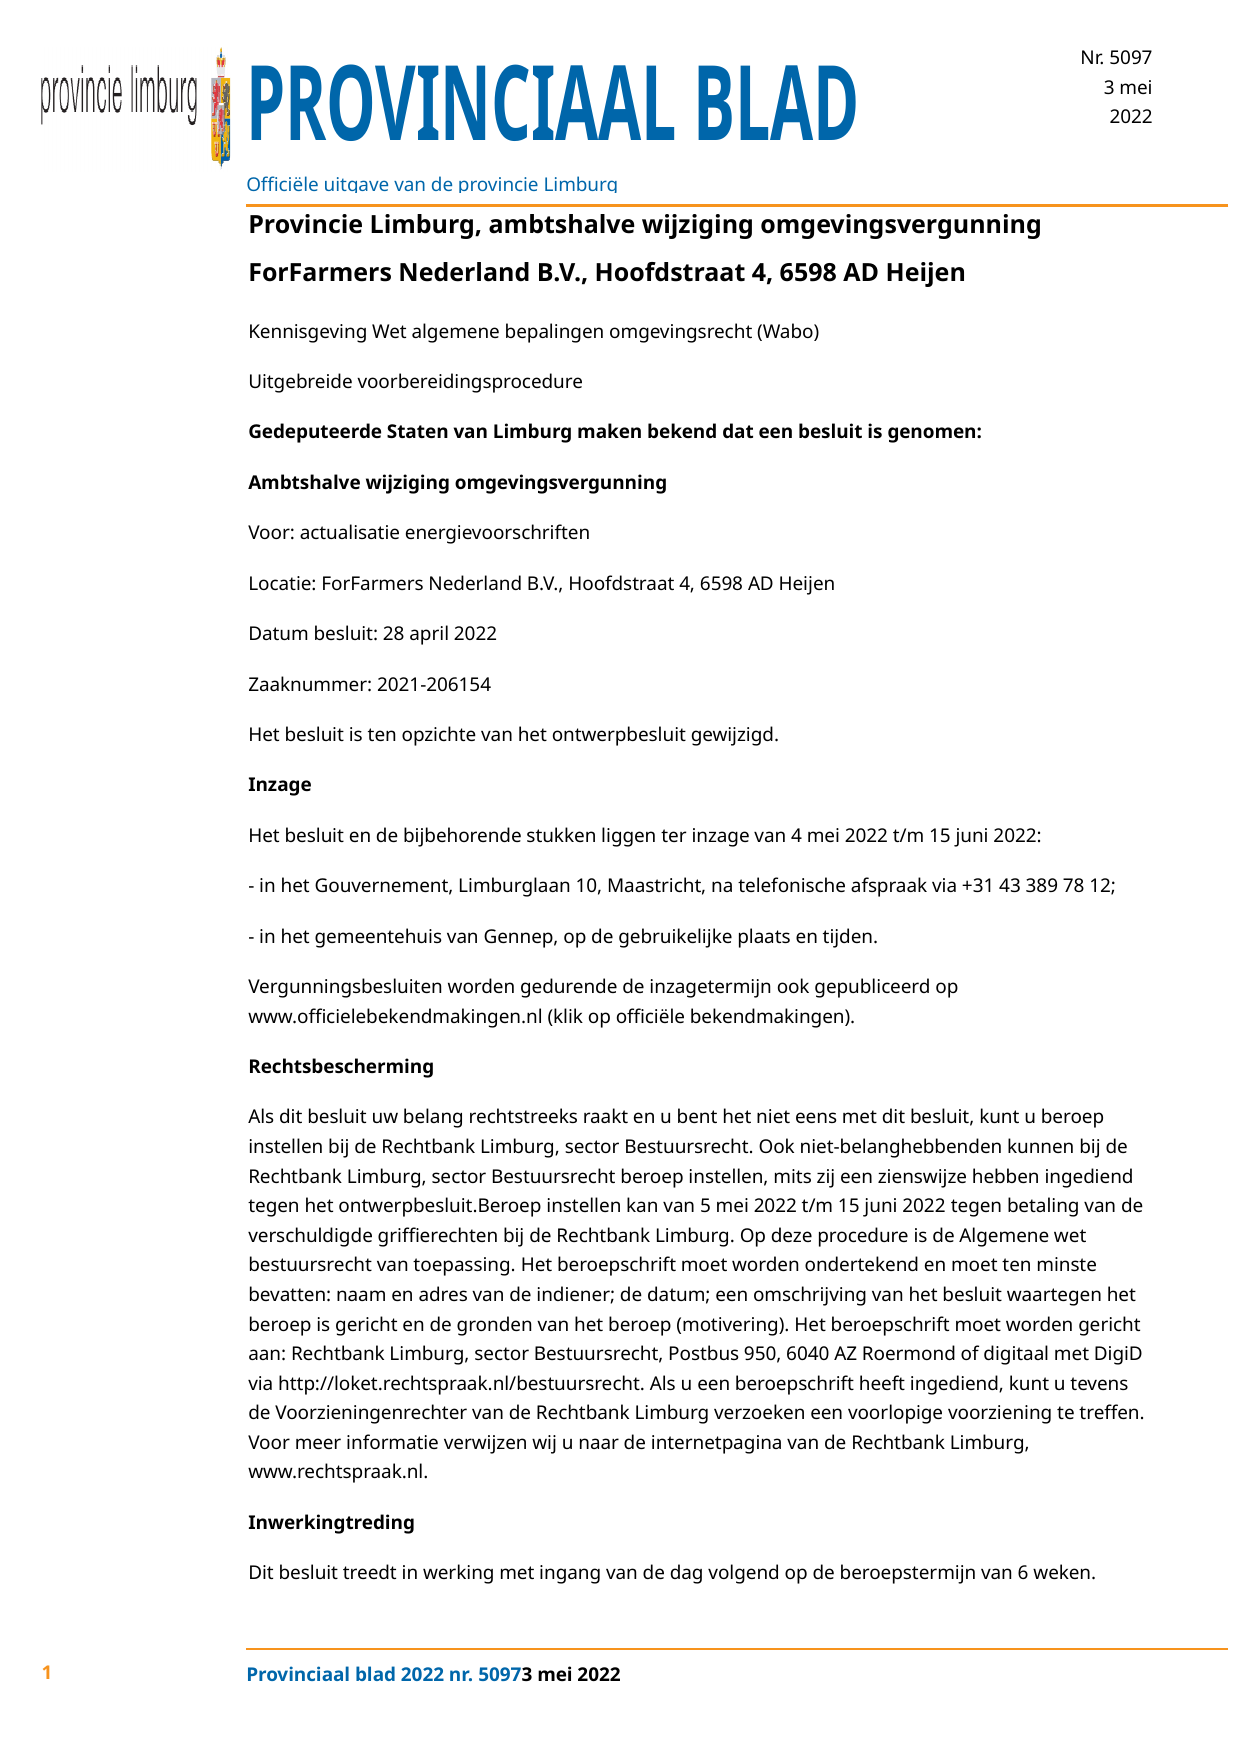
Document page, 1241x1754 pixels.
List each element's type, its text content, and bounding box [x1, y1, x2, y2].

text Rechtsbescherming [248, 1053, 1152, 1079]
text Inwerkingtreding [248, 1509, 1152, 1535]
text Uitgebreide voorbereidingsprocedure [248, 368, 1152, 394]
text Vergunningsbesluiten worden gedurende de inzagetermijn ook gepubliceerd op www.officielebekendmakingen.nl (klik op officiële bekendmakingen). [248, 973, 1152, 1029]
text Als dit besluit uw belang rechtstreeks raakt en u bent het niet eens met dit besluit, kunt u beroep instellen bij de Rechtbank Limburg, sector Bestuursrecht. Ook niet-belanghebbenden kunnen bij de Rechtbank Limburg, sector Bestuursrecht beroep instellen, mits zij een zienswijze hebben ingediend tegen het ontwerpbesluit.Beroep instellen kan van 5 mei 2022 t/m 15 juni 2022 tegen betaling van de verschuldigde griffierechten bij de Rechtbank Limburg. Op deze procedure is de Algemene wet bestuursrecht van toepassing. Het beroepschrift moet worden ondertekend en moet ten minste bevatten: naam en adres van de indiener; de datum; een omschrijving van het besluit waartegen het beroep is gericht en de gronden van het beroep (motivering). Het beroepschrift moet worden gericht aan: Rechtbank Limburg, sector Bestuursrecht, Postbus 950, 6040 AZ Roermond of digitaal met DigiD via http://loket.rechtspraak.nl/bestuursrecht. Als u een beroepschrift heeft ingediend, kunt u tevens de Voorzieningenrechter van de Rechtbank Limburg verzoeken een voorlopige voorziening te treffen. Voor meer informatie verwijzen wij u naar de internetpagina van de Rechtbank Limburg, www.rechtspraak.nl. [248, 1104, 1152, 1484]
text - in het gemeentehuis van Gennep, op de gebruikelijke plaats en tijden. [248, 923, 1152, 949]
text Kennisgeving Wet algemene bepalingen omgevingsrecht (Wabo) [248, 318, 1152, 344]
text Dit besluit treedt in werking met ingang van de dag volgend op de beroepstermijn van 6 weken. [248, 1559, 1152, 1585]
text Zaaknummer: 2021-206154 [248, 671, 1152, 697]
text Ambtshalve wijziging omgevingsvergunning [248, 469, 1152, 495]
text Het besluit is ten opzichte van het ontwerpbesluit gewijzigd. [248, 721, 1152, 747]
text - in het Gouvernement, Limburglaan 10, Maastricht, na telefonische afspraak via +31 43 389 78 12; [248, 872, 1152, 898]
text Locatie: ForFarmers Nederland B.V., Hoofdstraat 4, 6598 AD Heijen [248, 570, 1152, 596]
text Het besluit en de bijbehorende stukken liggen ter inzage van 4 mei 2022 t/m 15 juni 2022: [248, 822, 1152, 848]
text Voor: actualisatie energievoorschriften [248, 519, 1152, 545]
picture [41, 47, 231, 172]
text Inzage [248, 772, 1152, 797]
text Provincie Limburg, ambtshalve wijziging omgevingsvergunning ForFarmers Nederland B.V., Hoofdstraat 4, 6598 AD Heijen [248, 207, 1152, 288]
text Gedeputeerde Staten van Limburg maken bekend dat een besluit is genomen: [248, 419, 1152, 444]
text Datum besluit: 28 april 2022 [248, 620, 1152, 646]
